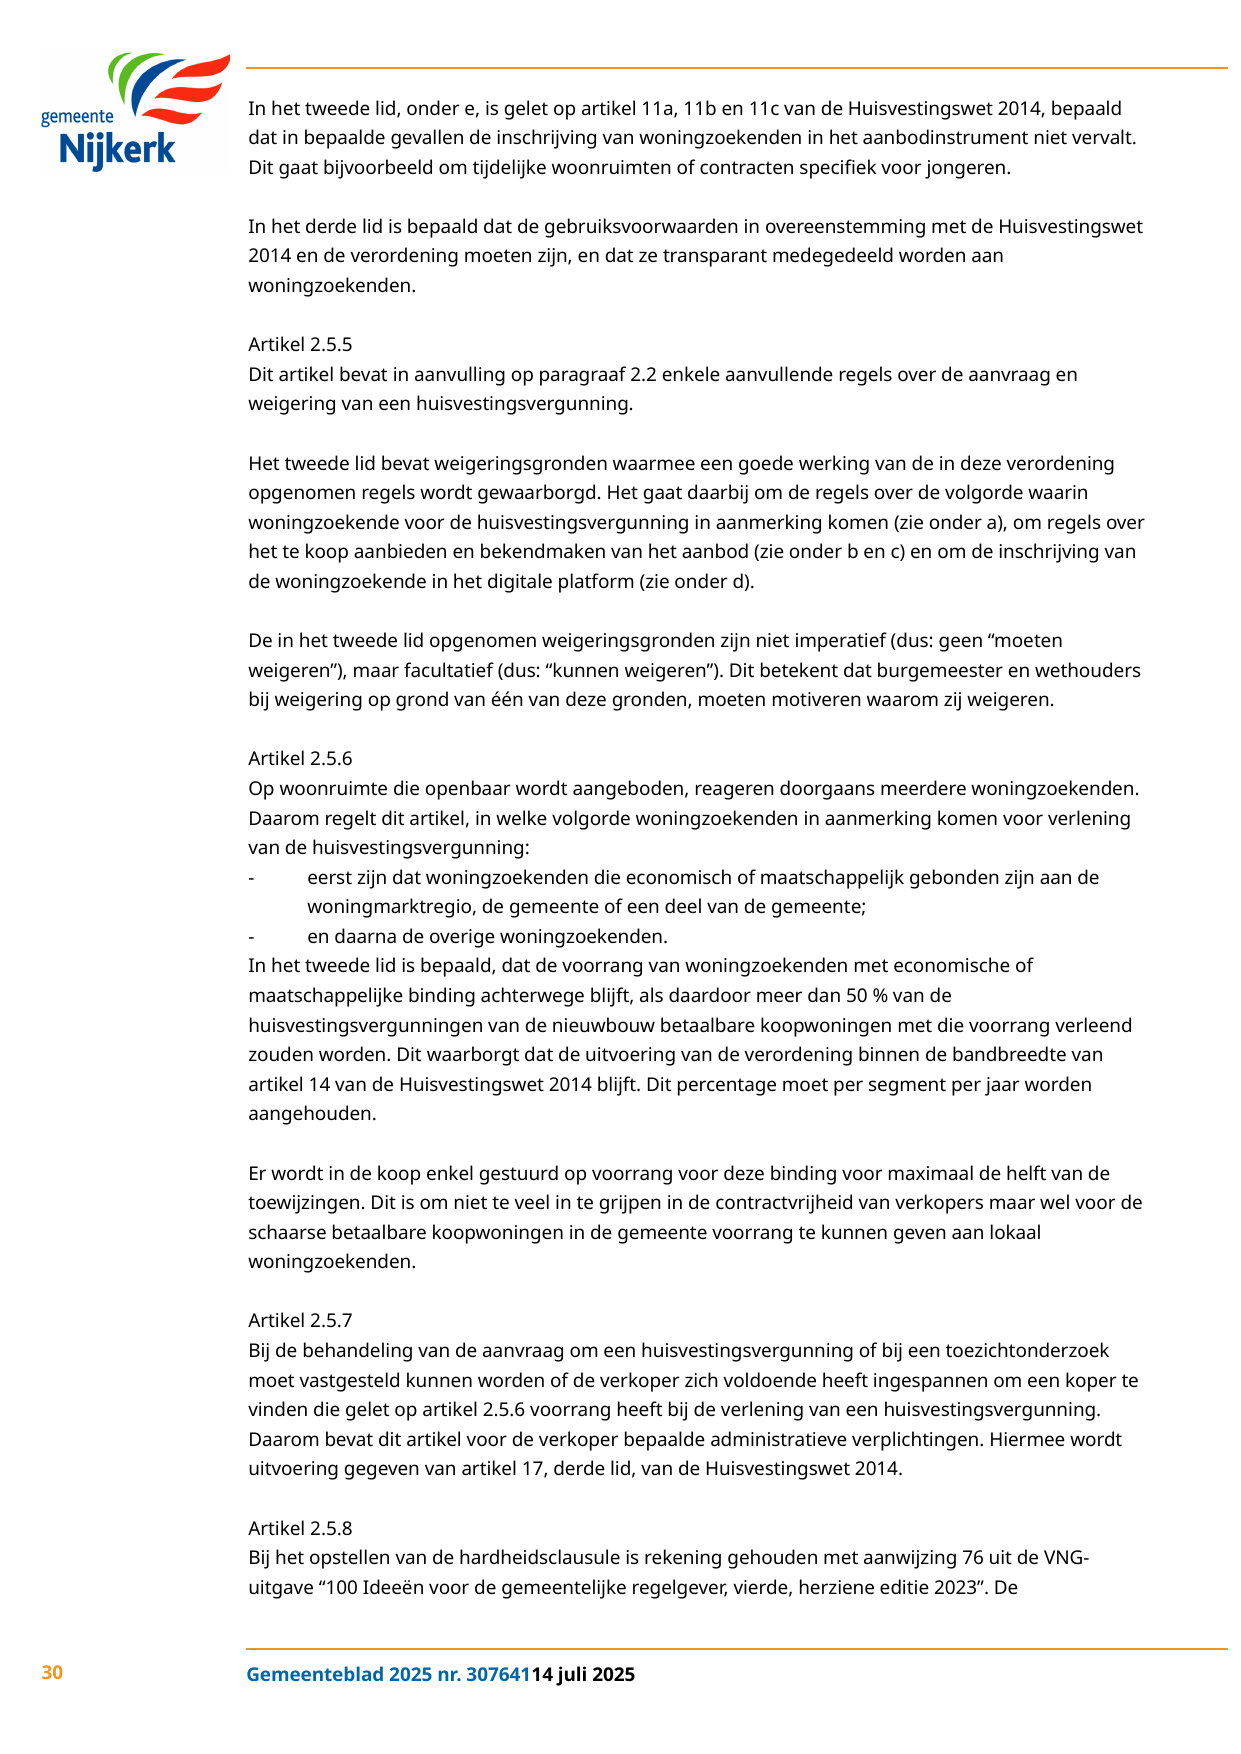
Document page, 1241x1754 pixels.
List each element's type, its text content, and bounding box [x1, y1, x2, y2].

text In het tweede lid is bepaald, dat de voorrang van woningzoekenden met economische of maatschappelijke binding achterwege blijft, als daardoor meer dan 50 % van de huisvestingsvergunningen van de nieuwbouw betaalbare koopwoningen met die voorrang verleend zouden worden. Dit waarborgt dat de uitvoering van de verordening binnen de bandbreedte van artikel 14 van de Huisvestingswet 2014 blijft. Dit percentage moet per segment per jaar worden aangehouden. [248, 953, 1152, 1126]
text In het derde lid is bepaald dat de gebruiksvoorwaarden in overeenstemming met de Huisvestingswet 2014 en de verordening moeten zijn, en dat ze transparant medegedeeld worden aan woningzoekenden. [248, 213, 1152, 298]
text Artikel 2.5.6 [248, 746, 1152, 771]
text Bij de behandeling van de aanvraag om een huisvestingsvergunning of bij een toezichtonderzoek moet vastgesteld kunnen worden of de verkoper zich voldoende heeft ingespannen om een koper te vinden die gelet op artikel 2.5.6 voorrang heeft bij de verlening van een huisvestingsvergunning. Daarom bevat dit artikel voor de verkoper bepaalde administratieve verplichtingen. Hiermee wordt uitvoering gegeven van artikel 17, derde lid, van de Huisvestingswet 2014. [248, 1337, 1152, 1481]
text De in het tweede lid opgenomen weigeringsgronden zijn niet imperatief (dus: geen “moeten weigeren”), maar facultatief (dus: “kunnen weigeren”). Dit betekent dat burgemeester en wethouders bij weigering op grond van één van deze gronden, moeten motiveren waarom zij weigeren. [248, 627, 1152, 712]
text Artikel 2.5.5 [248, 331, 1152, 357]
list en daarna de overige woningzoekenden. [248, 923, 1152, 949]
picture [41, 47, 231, 172]
list eerst zijn dat woningzoekenden die economisch of maatschappelijk gebonden zijn aan de woningmarktregio, de gemeente of een deel van de gemeente; [248, 864, 1152, 919]
text Dit artikel bevat in aanvulling op paragraaf 2.2 enkele aanvullende regels over de aanvraag en weigering van een huisvestingsvergunning. [248, 361, 1152, 416]
text In het tweede lid, onder e, is gelet op artikel 11a, 11b en 11c van de Huisvestingswet 2014, bepaald dat in bepaalde gevallen de inschrijving van woningzoekenden in het aanbodinstrument niet vervalt. Dit gaat bijvoorbeeld om tijdelijke woonruimten of contracten specifiek voor jongeren. [248, 95, 1152, 180]
text Het tweede lid bevat weigeringsgronden waarmee een goede werking van de in deze verordening opgenomen regels wordt gewaarborgd. Het gaat daarbij om de regels over de volgorde waarin woningzoekende voor de huisvestingsvergunning in aanmerking komen (zie onder a), om regels over het te koop aanbieden en bekendmaken van het aanbod (zie onder b en c) en om de inschrijving van de woningzoekende in het digitale platform (zie onder d). [248, 450, 1152, 594]
text Bij het opstellen van de hardheidsclausule is rekening gehouden met aanwijzing 76 uit de VNG-uitgave “100 Ideeën voor de gemeentelijke regelgever, vierde, herziene editie 2023”. De [248, 1544, 1152, 1600]
text Artikel 2.5.7 [248, 1308, 1152, 1333]
text Op woonruimte die openbaar wordt aangeboden, reageren doorgaans meerdere woningzoekenden. Daarom regelt dit artikel, in welke volgorde woningzoekenden in aanmerking komen voor verlening van de huisvestingsvergunning: [248, 775, 1152, 860]
text Er wordt in de koop enkel gestuurd op voorrang voor deze binding voor maximaal de helft van de toewijzingen. Dit is om niet te veel in te grijpen in de contractvrijheid van verkopers maar wel voor de schaarse betaalbare koopwoningen in de gemeente voorrang te kunnen geven aan lokaal woningzoekenden. [248, 1160, 1152, 1274]
text Artikel 2.5.8 [248, 1515, 1152, 1541]
